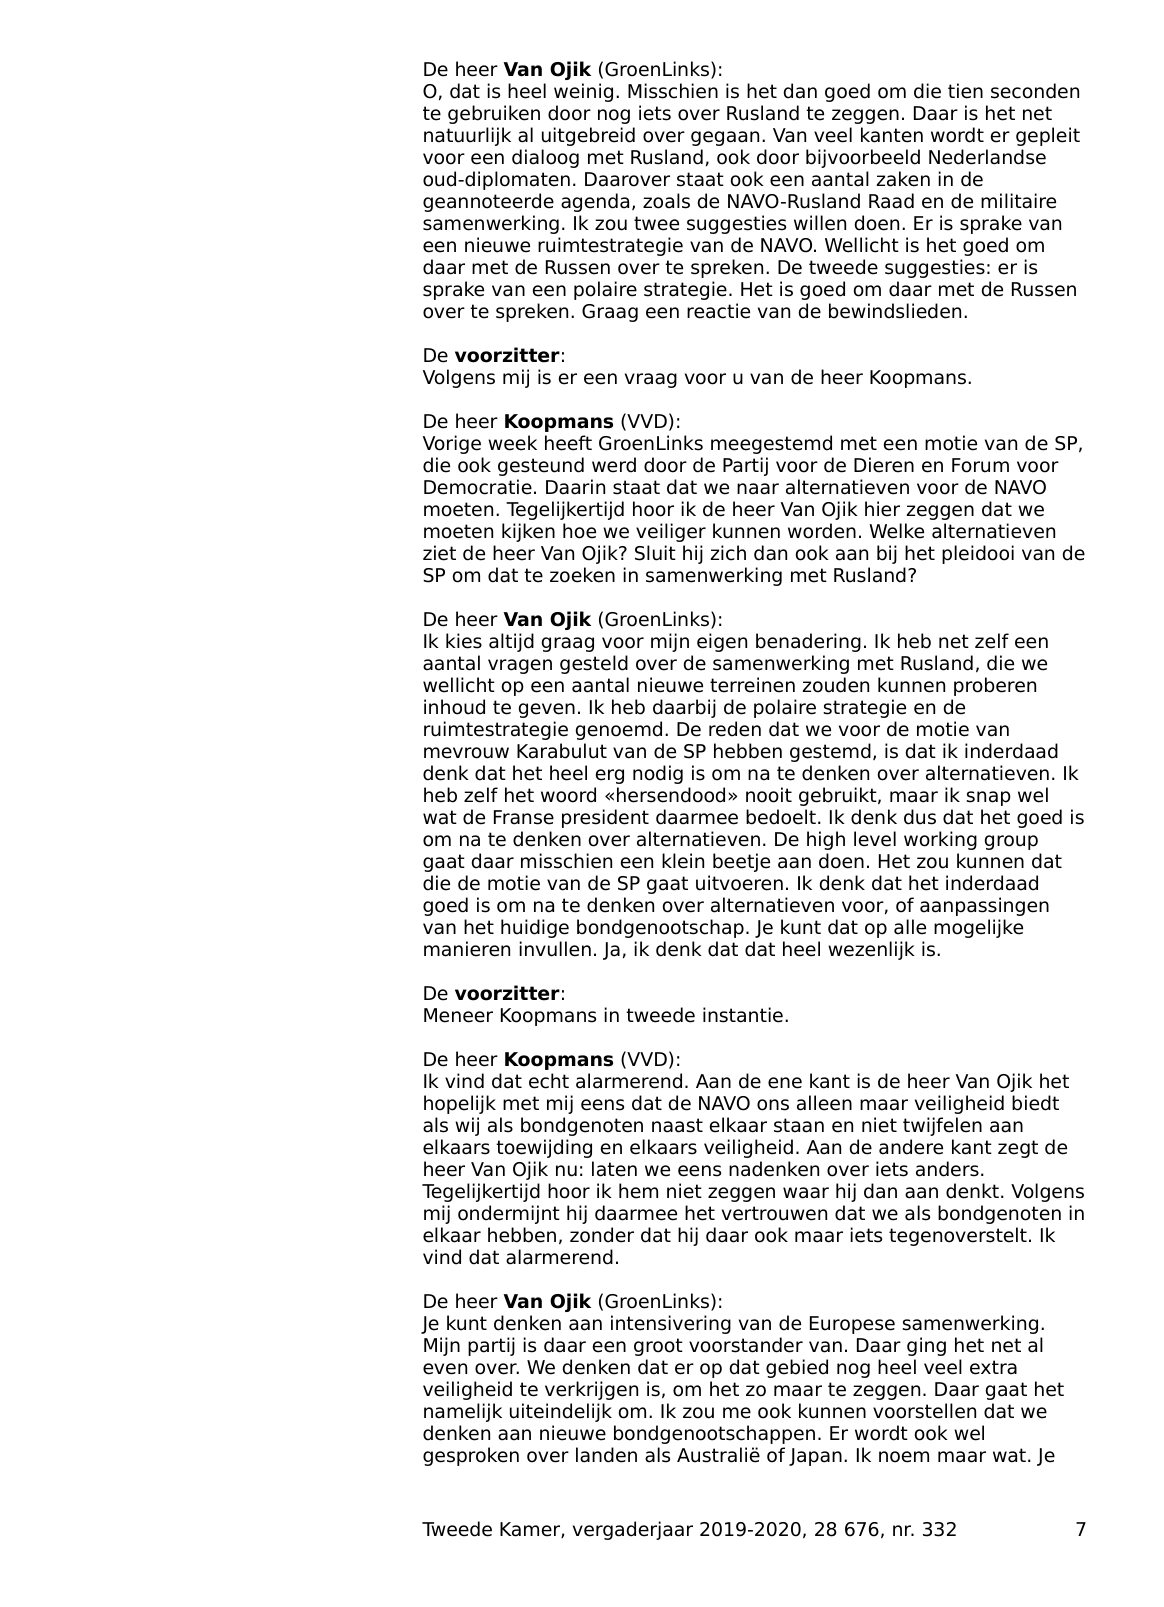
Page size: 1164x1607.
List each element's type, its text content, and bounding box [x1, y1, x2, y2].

text De voorzitter: [422, 345, 1087, 367]
text De heer Koopmans (VVD): [422, 411, 1087, 433]
text De heer Van Ojik (GroenLinks): [422, 1291, 1087, 1313]
text Volgens mij is er een vraag voor u van de heer Koopmans. [422, 367, 1087, 389]
text Je kunt denken aan intensivering van de Europese samenwerking. Mijn partij is daar een groot voorstander van. Daar ging het net al even over. We denken dat er op dat gebied nog heel veel extra veiligheid te verkrijgen is, om het zo maar te zeggen. Daar gaat het namelijk uiteindelijk om. Ik zou me ook kunnen voorstellen dat we denken aan nieuwe bondgenootschappen. Er wordt ook wel gesproken over landen als Australië of Japan. Ik noem maar wat. Je [422, 1313, 1087, 1467]
text Meneer Koopmans in tweede instantie. [422, 1005, 1087, 1027]
text O, dat is heel weinig. Misschien is het dan goed om die tien seconden te gebruiken door nog iets over Rusland te zeggen. Daar is het net natuurlijk al uitgebreid over gegaan. Van veel kanten wordt er gepleit voor een dialoog met Rusland, ook door bijvoorbeeld Nederlandse oud-diplomaten. Daarover staat ook een aantal zaken in de geannoteerde agenda, zoals de NAVO-Rusland Raad en de militaire samenwerking. Ik zou twee suggesties willen doen. Er is sprake van een nieuwe ruimtestrategie van de NAVO. Wellicht is het goed om daar met de Russen over te spreken. De tweede suggesties: er is sprake van een polaire strategie. Het is goed om daar met de Russen over te spreken. Graag een reactie van de bewindslieden. [422, 81, 1087, 323]
text Vorige week heeft GroenLinks meegestemd met een motie van de SP, die ook gesteund werd door de Partij voor de Dieren en Forum voor Democratie. Daarin staat dat we naar alternatieven voor de NAVO moeten. Tegelijkertijd hoor ik de heer Van Ojik hier zeggen dat we moeten kijken hoe we veiliger kunnen worden. Welke alternatieven ziet de heer Van Ojik? Sluit hij zich dan ook aan bij het pleidooi van de SP om dat te zoeken in samenwerking met Rusland? [422, 433, 1087, 587]
text De heer Van Ojik (GroenLinks): [422, 609, 1087, 631]
text Ik kies altijd graag voor mijn eigen benadering. Ik heb net zelf een aantal vragen gesteld over de samenwerking met Rusland, die we wellicht op een aantal nieuwe terreinen zouden kunnen proberen inhoud te geven. Ik heb daarbij de polaire strategie en de ruimtestrategie genoemd. De reden dat we voor de motie van mevrouw Karabulut van de SP hebben gestemd, is dat ik inderdaad denk dat het heel erg nodig is om na te denken over alternatieven. Ik heb zelf het woord «hersendood» nooit gebruikt, maar ik snap wel wat de Franse president daarmee bedoelt. Ik denk dus dat het goed is om na te denken over alternatieven. De high level working group gaat daar misschien een klein beetje aan doen. Het zou kunnen dat die de motie van de SP gaat uitvoeren. Ik denk dat het inderdaad goed is om na te denken over alternatieven voor, of aanpassingen van het huidige bondgenootschap. Je kunt dat op alle mogelijke manieren invullen. Ja, ik denk dat dat heel wezenlijk is. [422, 631, 1087, 961]
text De voorzitter: [422, 983, 1087, 1005]
text De heer Koopmans (VVD): [422, 1049, 1087, 1071]
text Ik vind dat echt alarmerend. Aan de ene kant is de heer Van Ojik het hopelijk met mij eens dat de NAVO ons alleen maar veiligheid biedt als wij als bondgenoten naast elkaar staan en niet twijfelen aan elkaars toewijding en elkaars veiligheid. Aan de andere kant zegt de heer Van Ojik nu: laten we eens nadenken over iets anders. Tegelijkertijd hoor ik hem niet zeggen waar hij dan aan denkt. Volgens mij ondermijnt hij daarmee het vertrouwen dat we als bondgenoten in elkaar hebben, zonder dat hij daar ook maar iets tegenoverstelt. Ik vind dat alarmerend. [422, 1071, 1087, 1269]
text De heer Van Ojik (GroenLinks): [422, 59, 1087, 81]
